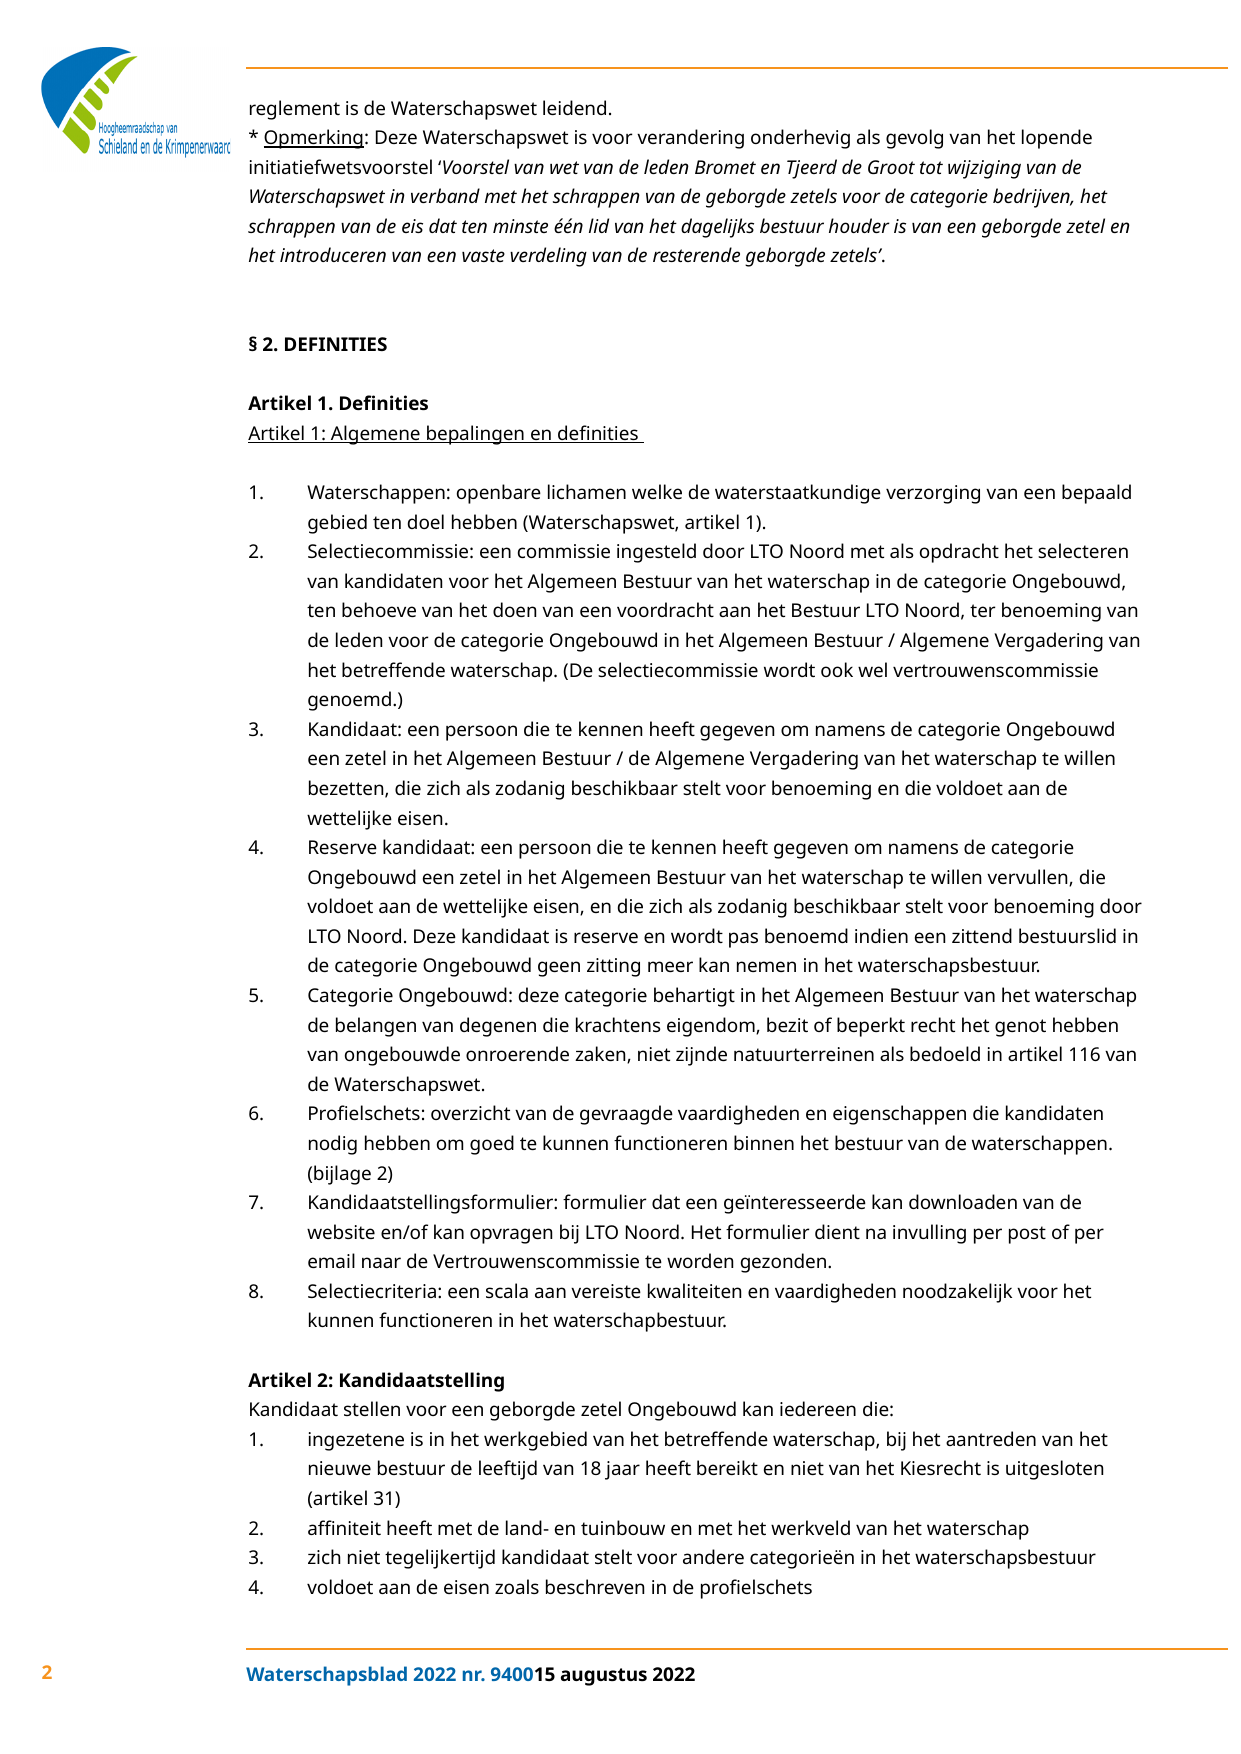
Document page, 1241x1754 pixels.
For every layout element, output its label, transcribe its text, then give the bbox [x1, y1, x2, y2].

list voldoet aan de eisen zoals beschreven in de profielschets [248, 1574, 1152, 1600]
list Categorie Ongebouwd: deze categorie behartigt in het Algemeen Bestuur van het waterschap de belangen van degenen die krachtens eigendom, bezit of beperkt recht het genot hebben van ongebouwde onroerende zaken, niet zijnde natuurterreinen als bedoeld in artikel 116 van de Waterschapswet. [248, 982, 1152, 1097]
list Kandidaatstellingsformulier: formulier dat een geïnteresseerde kan downloaden van de website en/of kan opvragen bij LTO Noord. Het formulier dient na invulling per post of per email naar de Vertrouwenscommissie te worden gezonden. [248, 1189, 1152, 1274]
list Reserve kandidaat: een persoon die te kennen heeft gegeven om namens de categorie Ongebouwd een zetel in het Algemeen Bestuur van het waterschap te willen vervullen, die voldoet aan de wettelijke eisen, en die zich als zodanig beschikbaar stelt voor benoeming door LTO Noord. Deze kandidaat is reserve en wordt pas benoemd indien een zittend bestuurslid in de categorie Ongebouwd geen zitting meer kan nemen in het waterschapsbestuur. [248, 834, 1152, 978]
list ingezetene is in het werkgebied van het betreffende waterschap, bij het aantreden van het nieuwe bestuur de leeftijd van 18 jaar heeft bereikt en niet van het Kiesrecht is uitgesloten (artikel 31) [248, 1426, 1152, 1511]
text Kandidaat stellen voor een geborgde zetel Ongebouwd kan iedereen die: [248, 1396, 1152, 1422]
text Artikel 1: Algemene bepalingen en definities [248, 420, 1152, 446]
text Artikel 2: Kandidaatstelling [248, 1367, 1152, 1393]
list affiniteit heeft met de land- en tuinbouw en met het werkveld van het waterschap [248, 1515, 1152, 1541]
text Artikel 1. Definities [248, 391, 1152, 416]
text * Opmerking: Deze Waterschapswet is voor verandering onderhevig als gevolg van het lopende initiatiefwetsvoorstel ‘Voorstel van wet van de leden Bromet en Tjeerd de Groot tot wijziging van de Waterschapswet in verband met het schrappen van de geborgde zetels voor de categorie bedrijven, het schrappen van de eis dat ten minste één lid van het dagelijks bestuur houder is van een geborgde zetel en het introduceren van een vaste verdeling van de resterende geborgde zetels’. [248, 124, 1152, 268]
list Selectiecommissie: een commissie ingesteld door LTO Noord met als opdracht het selecteren van kandidaten voor het Algemeen Bestuur van het waterschap in de categorie Ongebouwd, ten behoeve van het doen van een voordracht aan het Bestuur LTO Noord, ter benoeming van de leden voor de categorie Ongebouwd in het Algemeen Bestuur / Algemene Vergadering van het betreffende waterschap. (De selectiecommissie wordt ook wel vertrouwenscommissie genoemd.) [248, 538, 1152, 712]
list Waterschappen: openbare lichamen welke de waterstaatkundige verzorging van een bepaald gebied ten doel hebben (Waterschapswet, artikel 1). [248, 479, 1152, 535]
list Profielschets: overzicht van de gevraagde vaardigheden en eigenschappen die kandidaten nodig hebben om goed te kunnen functioneren binnen het bestuur van de waterschappen. (bijlage 2) [248, 1101, 1152, 1186]
text reglement is de Waterschapswet leidend. [248, 95, 1152, 121]
picture [41, 47, 231, 172]
list zich niet tegelijkertijd kandidaat stelt voor andere categorieën in het waterschapsbestuur [248, 1544, 1152, 1570]
text § 2. DEFINITIES [248, 331, 1152, 357]
list Selectiecriteria: een scala aan vereiste kwaliteiten en vaardigheden noodzakelijk voor het kunnen functioneren in het waterschapbestuur. [248, 1278, 1152, 1333]
list Kandidaat: een persoon die te kennen heeft gegeven om namens de categorie Ongebouwd een zetel in het Algemeen Bestuur / de Algemene Vergadering van het waterschap te willen bezetten, die zich als zodanig beschikbaar stelt voor benoeming en die voldoet aan de wettelijke eisen. [248, 716, 1152, 831]
